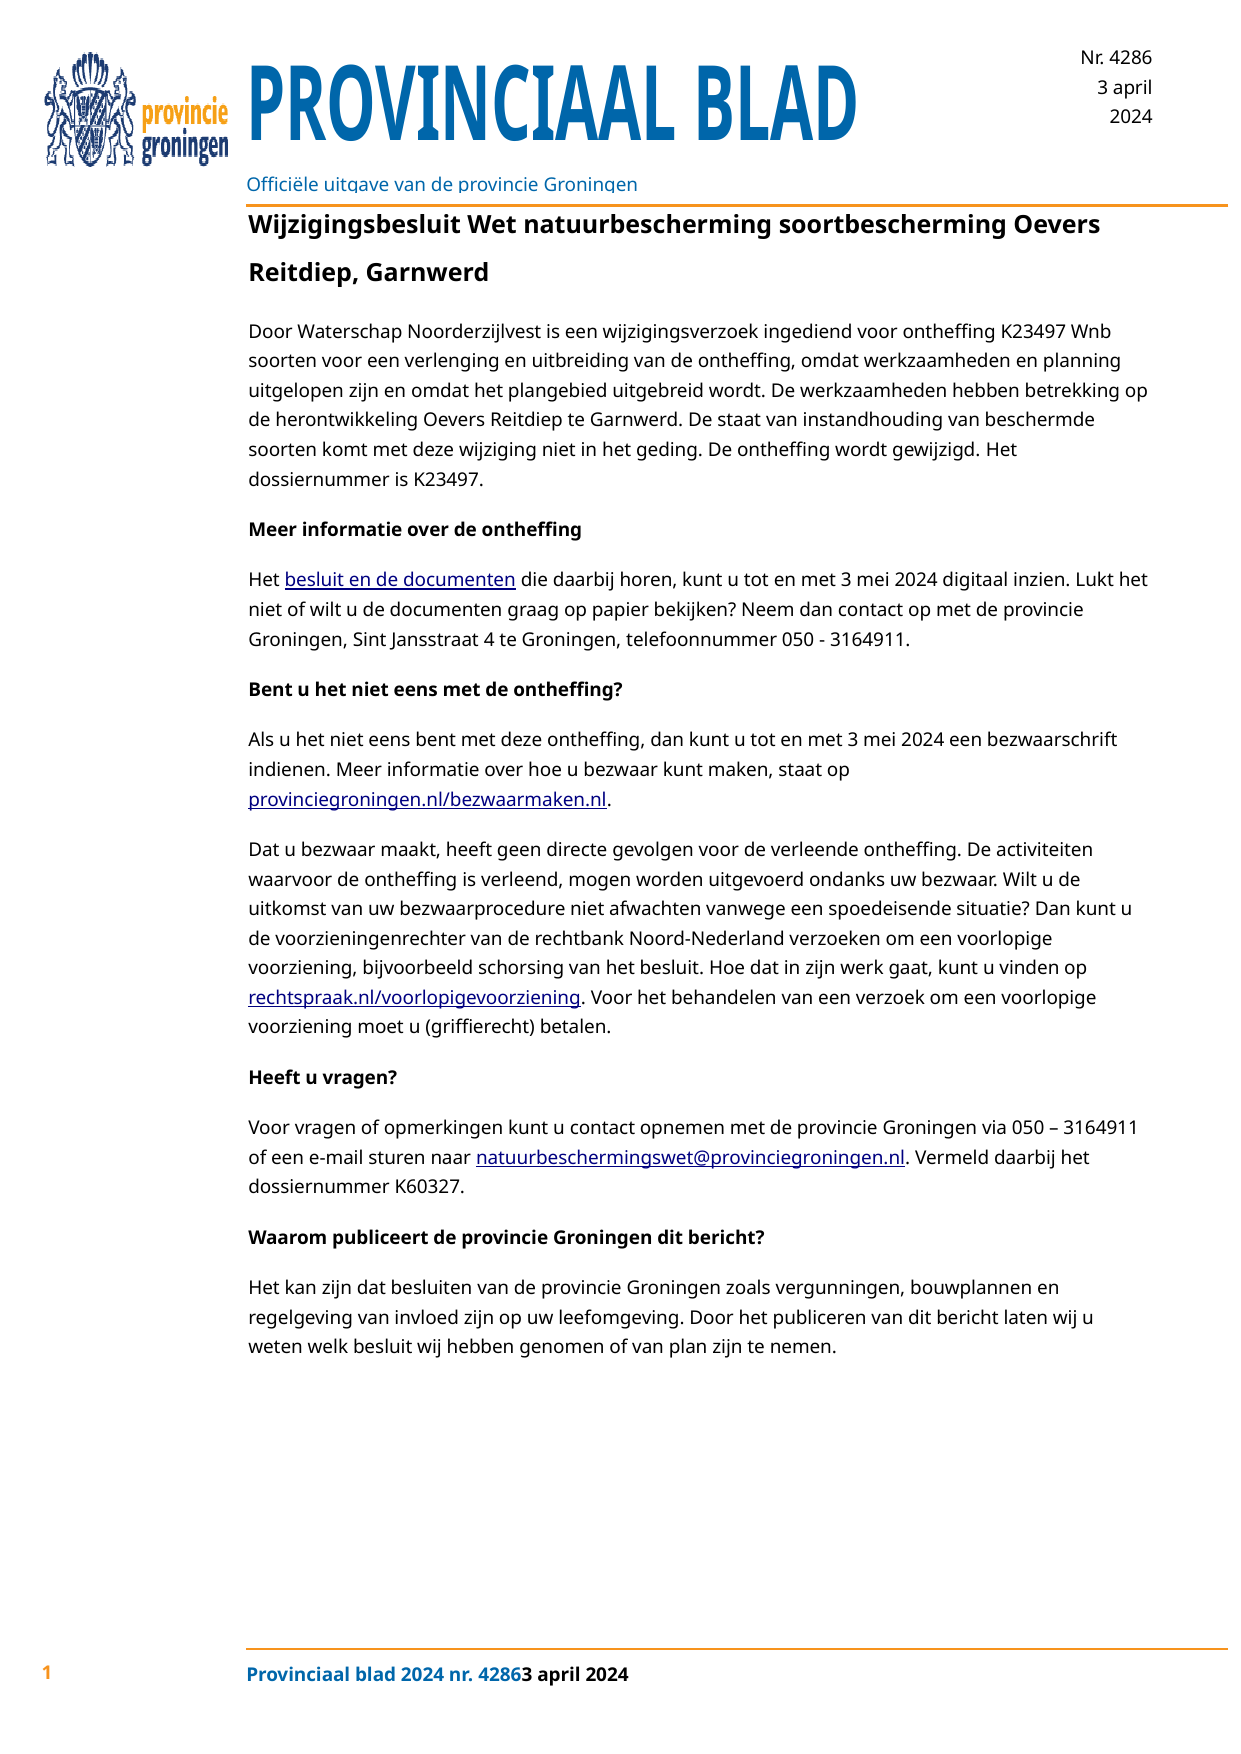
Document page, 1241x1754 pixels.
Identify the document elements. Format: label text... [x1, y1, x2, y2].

text Als u het niet eens bent met deze ontheffing, dan kunt u tot en met 3 mei 2024 een bezwaarschrift indienen. Meer informatie over hoe u bezwaar kunt maken, staat op provinciegroningen.nl/bezwaarmaken.nl. [248, 727, 1152, 812]
text Dat u bezwaar maakt, heeft geen directe gevolgen voor de verleende ontheffing. De activiteiten waarvoor de ontheffing is verleend, mogen worden uitgevoerd ondanks uw bezwaar. Wilt u de uitkomst van uw bezwaarprocedure niet afwachten vanwege een spoedeisende situatie? Dan kunt u de voorzieningenrechter van de rechtbank Noord-Nederland verzoeken om een voorlopige voorziening, bijvoorbeeld schorsing van het besluit. Hoe dat in zijn werk gaat, kunt u vinden op rechtspraak.nl/voorlopigevoorziening. Voor het behandelen van een verzoek om een voorlopige voorziening moet u (griffierecht) betalen. [248, 836, 1152, 1039]
text Wijzigingsbesluit Wet natuurbescherming soortbescherming Oevers Reitdiep, Garnwerd [248, 207, 1152, 288]
picture [41, 47, 231, 172]
text Bent u het niet eens met de ontheffing? [248, 676, 1152, 702]
text Het besluit en de documenten die daarbij horen, kunt u tot en met 3 mei 2024 digitaal inzien. Lukt het niet of wilt u de documenten graag op papier bekijken? Neem dan contact op met de provincie Groningen, Sint Jansstraat 4 te Groningen, telefoonnummer 050 - 3164911. [248, 567, 1152, 652]
text Meer informatie over de ontheffing [248, 516, 1152, 542]
text Door Waterschap Noorderzijlvest is een wijzigingsverzoek ingediend voor ontheffing K23497 Wnb soorten voor een verlenging en uitbreiding van de ontheffing, omdat werkzaamheden en planning uitgelopen zijn en omdat het plangebied uitgebreid wordt. De werkzaamheden hebben betrekking op de herontwikkeling Oevers Reitdiep te Garnwerd. De staat van instandhouding van beschermde soorten komt met deze wijziging niet in het geding. De ontheffing wordt gewijzigd. Het dossiernummer is K23497. [248, 318, 1152, 492]
text Het kan zijn dat besluiten van de provincie Groningen zoals vergunningen, bouwplannen en regelgeving van invloed zijn op uw leefomgeving. Door het publiceren van dit bericht laten wij u weten welk besluit wij hebben genomen of van plan zijn te nemen. [248, 1274, 1152, 1359]
text Voor vragen of opmerkingen kunt u contact opnemen met de provincie Groningen via 050 – 3164911 of een e-mail sturen naar natuurbeschermingswet@provinciegroningen.nl. Vermeld daarbij het dossiernummer K60327. [248, 1114, 1152, 1199]
text Waarom publiceert de provincie Groningen dit bericht? [248, 1224, 1152, 1250]
text Heeft u vragen? [248, 1064, 1152, 1090]
